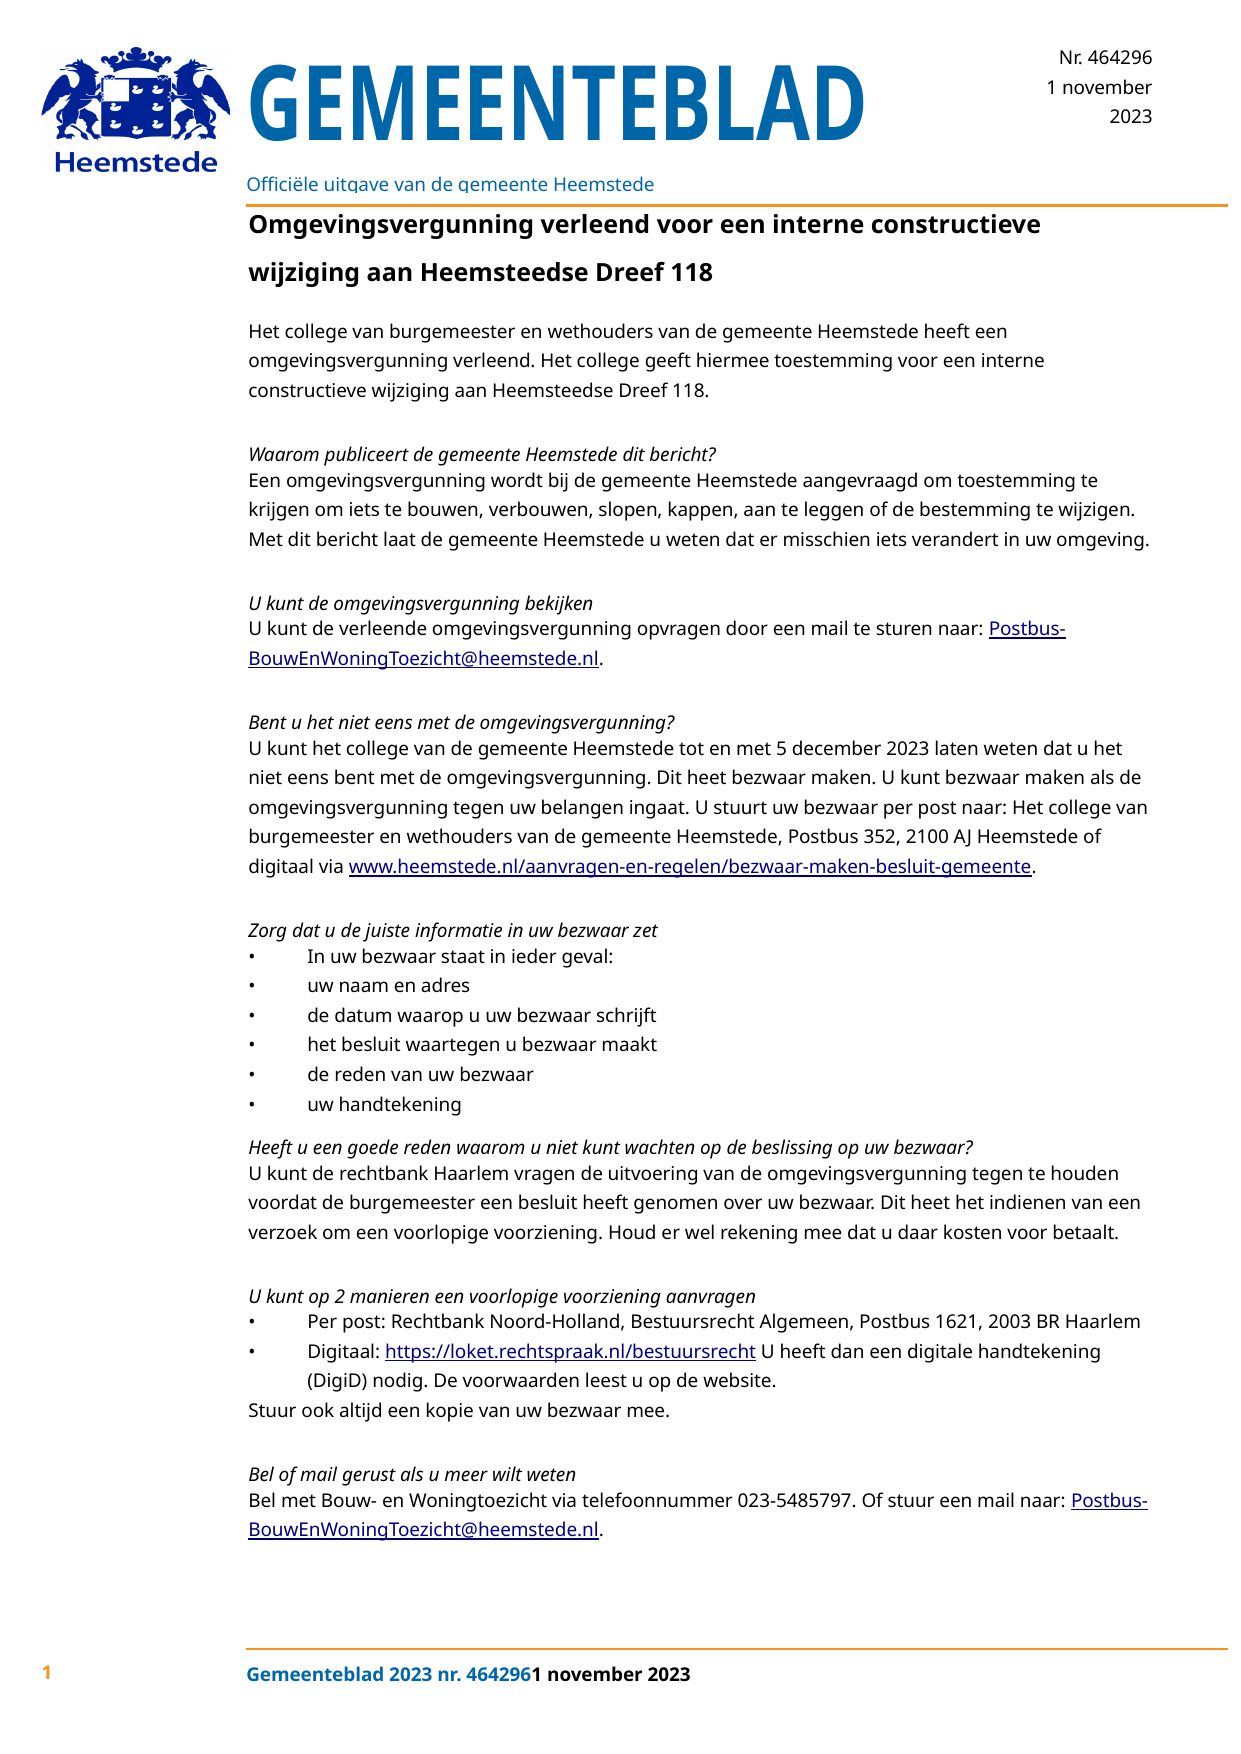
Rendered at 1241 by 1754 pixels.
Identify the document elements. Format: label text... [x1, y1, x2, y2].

text Zorg dat u de juiste informatie in uw bezwaar zet [248, 917, 1152, 943]
text U kunt de verleende omgevingsvergunning opvragen door een mail te sturen naar: Postbus-BouwEnWoningToezicht@heemstede.nl. [248, 616, 1152, 671]
list In uw bezwaar staat in ieder geval: [248, 943, 1152, 969]
text Bent u het niet eens met de omgevingsvergunning? [248, 709, 1152, 735]
list het besluit waartegen u bezwaar maakt [248, 1032, 1152, 1057]
list uw naam en adres [248, 972, 1152, 998]
text Het college van burgemeester en wethouders van de gemeente Heemstede heeft een omgevingsvergunning verleend. Het college geeft hiermee toestemming voor een interne constructieve wijziging aan Heemsteedse Dreef 118. [248, 318, 1152, 403]
text Stuur ook altijd een kopie van uw bezwaar mee. [248, 1397, 1152, 1423]
text Bel of mail gerust als u meer wilt weten [248, 1461, 1152, 1487]
text U kunt de omgevingsvergunning bekijken [248, 590, 1152, 616]
list de datum waarop u uw bezwaar schrijft [248, 1002, 1152, 1028]
list Per post: Rechtbank Noord-Holland, Bestuursrecht Algemeen, Postbus 1621, 2003 BR Haarlem [248, 1308, 1152, 1334]
list Digitaal: https://loket.rechtspraak.nl/bestuursrecht U heeft dan een digitale handtekening (DigiD) nodig. De voorwaarden leest u op de website. [248, 1338, 1152, 1393]
text Waarom publiceert de gemeente Heemstede dit bericht? [248, 441, 1152, 467]
text U kunt het college van de gemeente Heemstede tot en met 5 december 2023 laten weten dat u het niet eens bent met de omgevingsvergunning. Dit heet bezwaar maken. U kunt bezwaar maken als de omgevingsvergunning tegen uw belangen ingaat. U stuurt uw bezwaar per post naar: Het college van burgemeester en wethouders van de gemeente Heemstede, Postbus 352, 2100 AJ Heemstede of digitaal via www.heemstede.nl/aanvragen-en-regelen/bezwaar-maken-besluit-gemeente. [248, 735, 1152, 879]
list uw handtekening [248, 1091, 1152, 1117]
text Een omgevingsvergunning wordt bij de gemeente Heemstede aangevraagd om toestemming te krijgen om iets te bouwen, verbouwen, slopen, kappen, aan te leggen of de bestemming te wijzigen. Met dit bericht laat de gemeente Heemstede u weten dat er misschien iets verandert in uw omgeving. [248, 467, 1152, 552]
text Omgevingsvergunning verleend voor een interne constructieve wijziging aan Heemsteedse Dreef 118 [248, 207, 1152, 288]
text U kunt de rechtbank Haarlem vragen de uitvoering van de omgevingsvergunning tegen te houden voordat de burgemeester een besluit heeft genomen over uw bezwaar. Dit heet het indienen van een verzoek om een voorlopige voorziening. Houd er wel rekening mee dat u daar kosten voor betaalt. [248, 1160, 1152, 1244]
picture [41, 47, 231, 172]
list de reden van uw bezwaar [248, 1061, 1152, 1087]
text U kunt op 2 manieren een voorlopige voorziening aanvragen [248, 1283, 1152, 1308]
text Heeft u een goede reden waarom u niet kunt wachten op de beslissing op uw bezwaar? [248, 1134, 1152, 1160]
text Bel met Bouw- en Woningtoezicht via telefoonnummer 023-5485797. Of stuur een mail naar: Postbus-BouwEnWoningToezicht@heemstede.nl. [248, 1487, 1152, 1542]
